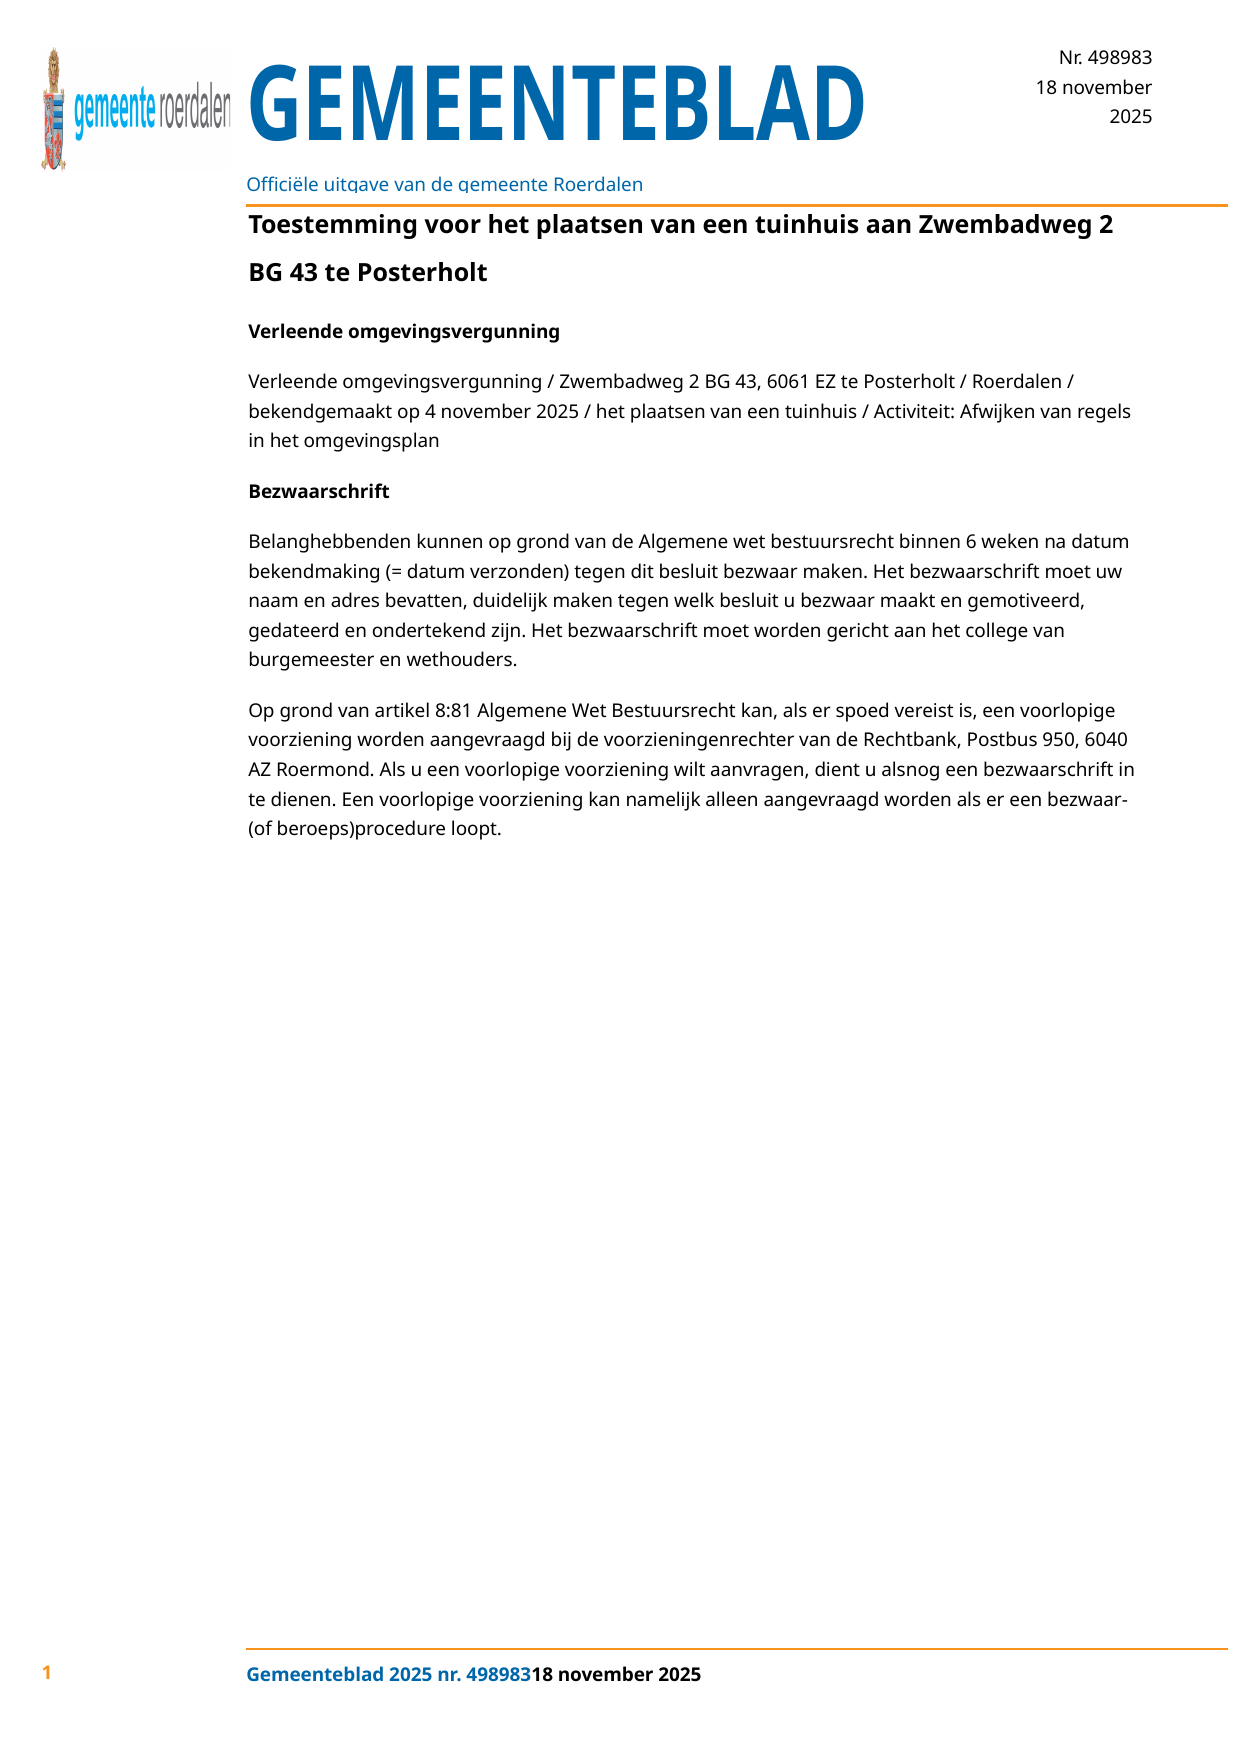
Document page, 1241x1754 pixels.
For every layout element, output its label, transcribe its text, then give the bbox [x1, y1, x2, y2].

text Belanghebbenden kunnen op grond van de Algemene wet bestuursrecht binnen 6 weken na datum bekendmaking (= datum verzonden) tegen dit besluit bezwaar maken. Het bezwaarschrift moet uw naam en adres bevatten, duidelijk maken tegen welk besluit u bezwaar maakt en gemotiveerd, gedateerd en ondertekend zijn. Het bezwaarschrift moet worden gericht aan het college van burgemeester en wethouders. [248, 528, 1152, 672]
text Verleende omgevingsvergunning / Zwembadweg 2 BG 43, 6061 EZ te Posterholt / Roerdalen / bekendgemaakt op 4 november 2025 / het plaatsen van een tuinhuis / Activiteit: Afwijken van regels in het omgevingsplan [248, 368, 1152, 453]
text Op grond van artikel 8:81 Algemene Wet Bestuursrecht kan, als er spoed vereist is, een voorlopige voorziening worden aangevraagd bij de voorzieningenrechter van de Rechtbank, Postbus 950, 6040 AZ Roermond. Als u een voorlopige voorziening wilt aanvragen, dient u alsnog een bezwaarschrift in te dienen. Een voorlopige voorziening kan namelijk alleen aangevraagd worden als er een bezwaar- (of beroeps)procedure loopt. [248, 697, 1152, 841]
text Bezwaarschrift [248, 478, 1152, 504]
text Toestemming voor het plaatsen van een tuinhuis aan Zwembadweg 2 BG 43 te Posterholt [248, 207, 1152, 288]
text Verleende omgevingsvergunning [248, 318, 1152, 344]
picture [41, 47, 231, 172]
